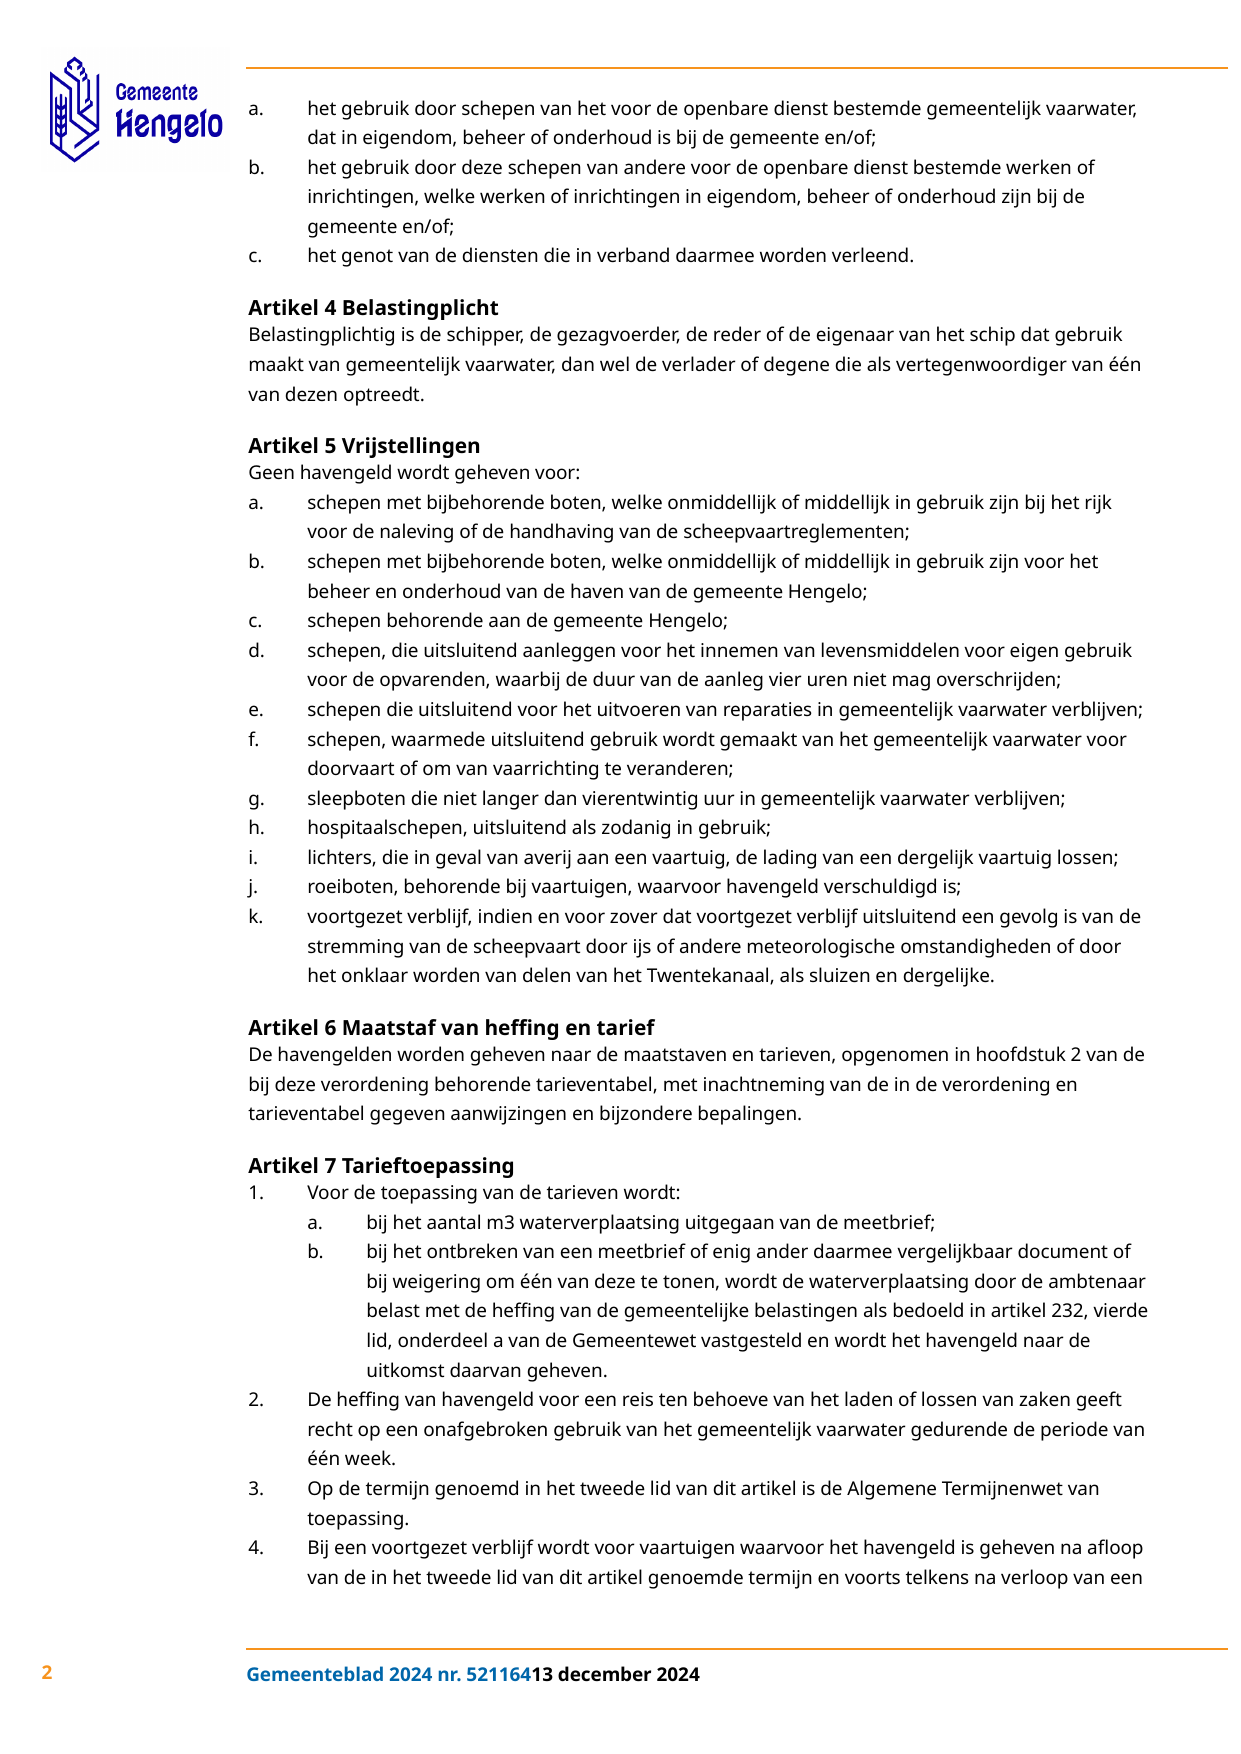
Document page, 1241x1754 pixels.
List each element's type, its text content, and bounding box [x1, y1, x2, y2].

list hospitaalschepen, uitsluitend als zodanig in gebruik; [248, 814, 1152, 840]
list schepen met bijbehorende boten, welke onmiddellijk of middellijk in gebruik zijn bij het rijk voor de naleving of de handhaving van de scheepvaartreglementen; [248, 489, 1152, 544]
list bij het aantal m3 waterverplaatsing uitgegaan van de meetbrief; [307, 1209, 1152, 1235]
list het genot van de diensten die in verband daarmee worden verleend. [248, 243, 1152, 268]
list schepen, die uitsluitend aanleggen voor het innemen van levensmiddelen voor eigen gebruik voor de opvarenden, waarbij de duur van de aanleg vier uren niet mag overschrijden; [248, 637, 1152, 692]
text Artikel 5 Vrijstellingen [248, 431, 1152, 459]
list Op de termijn genoemd in het tweede lid van dit artikel is de Algemene Termijnenwet van toepassing. [248, 1475, 1152, 1531]
list sleepboten die niet langer dan vierentwintig uur in gemeentelijk vaarwater verblijven; [248, 785, 1152, 811]
list het gebruik door schepen van het voor de openbare dienst bestemde gemeentelijk vaarwater, dat in eigendom, beheer of onderhoud is bij de gemeente en/of; [248, 95, 1152, 150]
list Bij een voortgezet verblijf wordt voor vaartuigen waarvoor het havengeld is geheven na afloop van de in het tweede lid van dit artikel genoemde termijn en voorts telkens na verloop van een [248, 1534, 1152, 1590]
text Geen havengeld wordt geheven voor: [248, 459, 1152, 485]
text Artikel 7 Tarieftoepassing [248, 1151, 1152, 1179]
list roeiboten, behorende bij vaartuigen, waarvoor havengeld verschuldigd is; [248, 874, 1152, 899]
text Artikel 4 Belastingplicht [248, 293, 1152, 322]
list bij het ontbreken van een meetbrief of enig ander daarmee vergelijkbaar document of bij weigering om één van deze te tonen, wordt de waterverplaatsing door de ambtenaar belast met de heffing van de gemeentelijke belastingen als bedoeld in artikel 232, vierde lid, onderdeel a van de Gemeentewet vastgesteld en wordt het havengeld naar de uitkomst daarvan geheven. [307, 1238, 1152, 1383]
picture [41, 47, 231, 172]
text Artikel 6 Maatstaf van heffing en tarief [248, 1013, 1152, 1041]
list het gebruik door deze schepen van andere voor de openbare dienst bestemde werken of inrichtingen, welke werken of inrichtingen in eigendom, beheer of onderhoud zijn bij de gemeente en/of; [248, 154, 1152, 239]
list schepen met bijbehorende boten, welke onmiddellijk of middellijk in gebruik zijn voor het beheer en onderhoud van de haven van de gemeente Hengelo; [248, 548, 1152, 604]
list voortgezet verblijf, indien en voor zover dat voortgezet verblijf uitsluitend een gevolg is van de stremming van de scheepvaart door ijs of andere meteorologische omstandigheden of door het onklaar worden van delen van het Twentekanaal, als sluizen en dergelijke. [248, 903, 1152, 988]
list schepen behorende aan de gemeente Hengelo; [248, 607, 1152, 633]
text Belastingplichtig is de schipper, de gezagvoerder, de reder of de eigenaar van het schip dat gebruik maakt van gemeentelijk vaarwater, dan wel de verlader of degene die als vertegenwoordiger van één van dezen optreedt. [248, 322, 1152, 406]
text De havengelden worden geheven naar de maatstaven en tarieven, opgenomen in hoofdstuk 2 van de bij deze verordening behorende tarieventabel, met inachtneming van de in de verordening en tarieventabel gegeven aanwijzingen en bijzondere bepalingen. [248, 1041, 1152, 1126]
list schepen die uitsluitend voor het uitvoeren van reparaties in gemeentelijk vaarwater verblijven; [248, 696, 1152, 722]
list lichters, die in geval van averij aan een vaartuig, de lading van een dergelijk vaartuig lossen; [248, 844, 1152, 870]
list De heffing van havengeld voor een reis ten behoeve van het laden of lossen van zaken geeft recht op een onafgebroken gebruik van het gemeentelijk vaarwater gedurende de periode van één week. [248, 1386, 1152, 1471]
list schepen, waarmede uitsluitend gebruik wordt gemaakt van het gemeentelijk vaarwater voor doorvaart of om van vaarrichting te veranderen; [248, 726, 1152, 781]
list Voor de toepassing van de tarieven wordt: [248, 1179, 1152, 1205]
